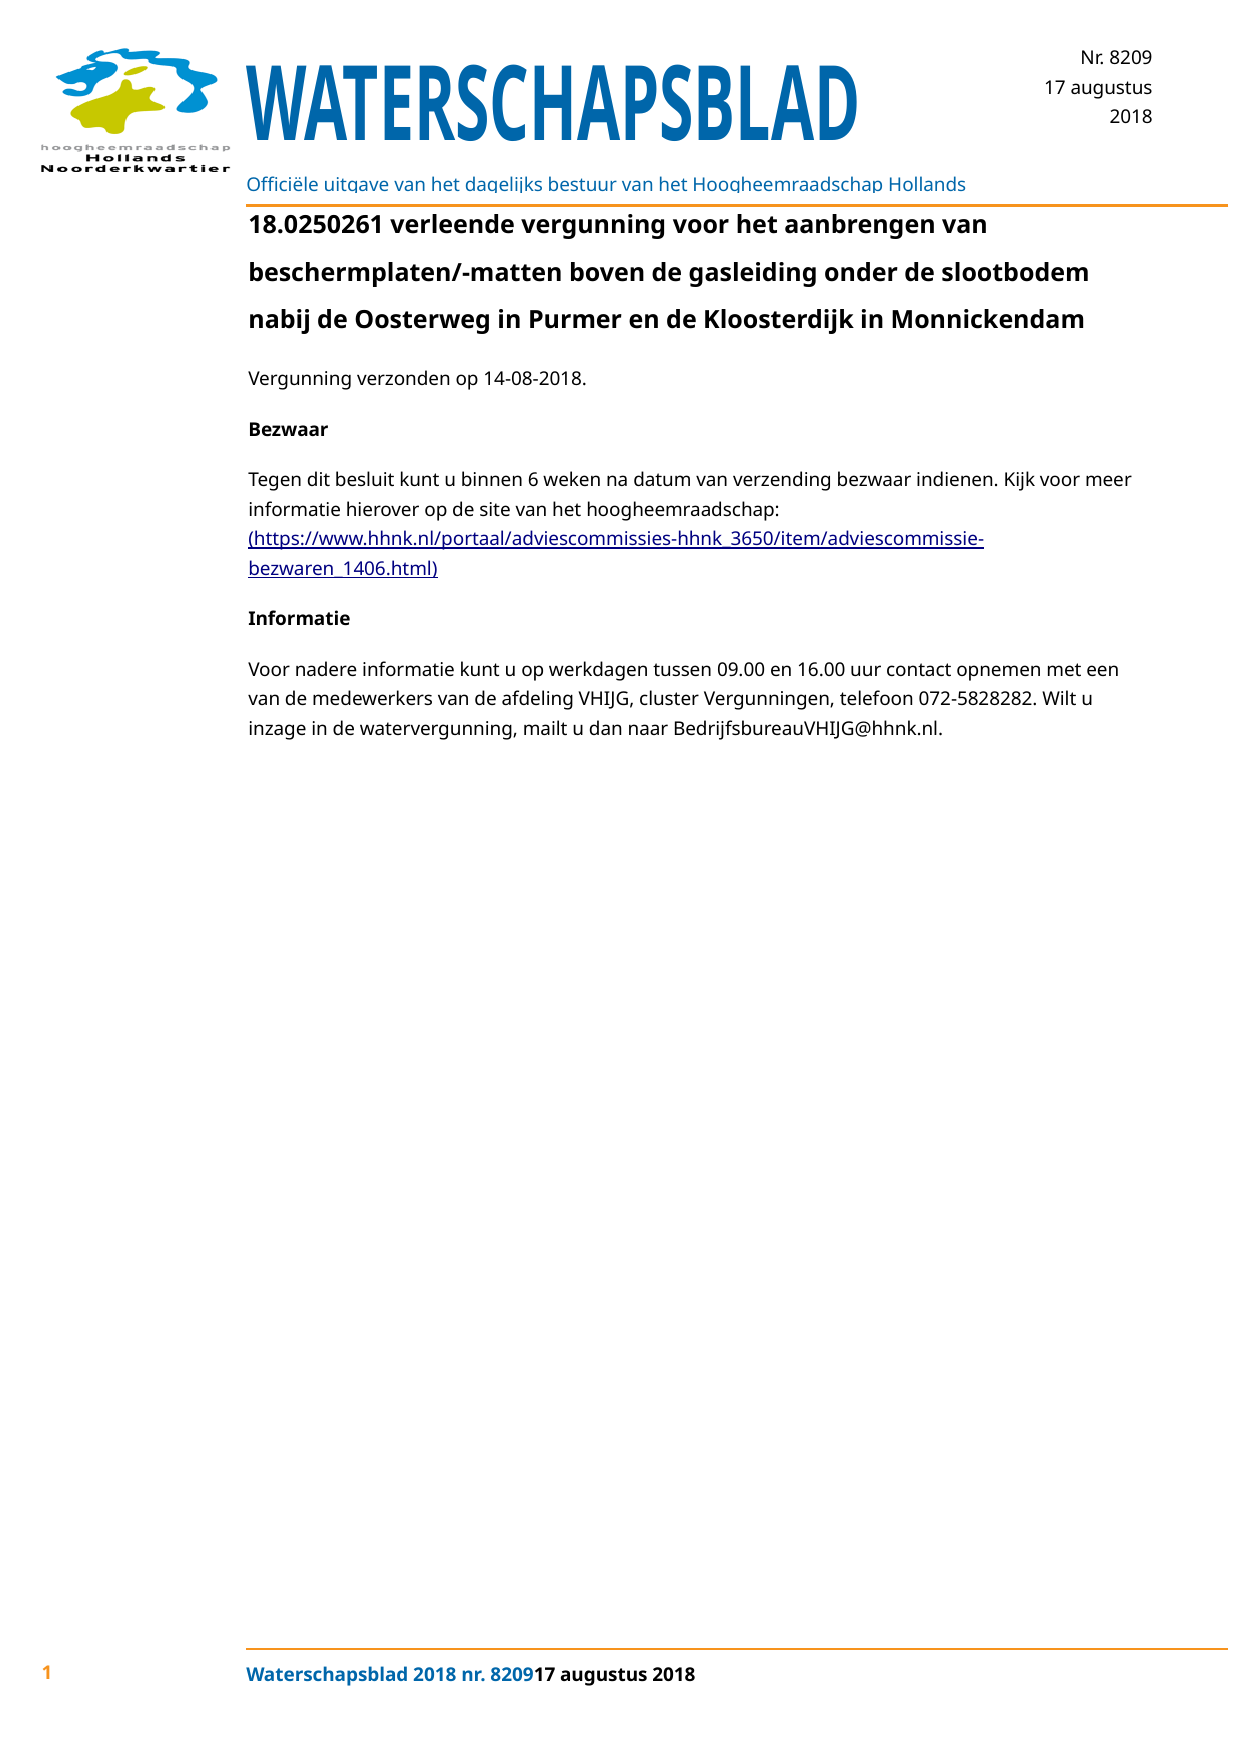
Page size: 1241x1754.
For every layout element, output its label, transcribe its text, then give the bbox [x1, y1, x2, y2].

picture [41, 47, 231, 172]
text 18.0250261 verleende vergunning voor het aanbrengen van beschermplaten/-matten boven de gasleiding onder de slootbodem nabij de Oosterweg in Purmer en de Kloosterdijk in Monnickendam [248, 207, 1152, 336]
text Vergunning verzonden op 14-08-2018. [248, 366, 1152, 391]
text Informatie [248, 606, 1152, 631]
text Voor nadere informatie kunt u op werkdagen tussen 09.00 en 16.00 uur contact opnemen met een van de medewerkers van de afdeling VHIJG, cluster Vergunningen, telefoon 072-5828282. Wilt u inzage in de watervergunning, mailt u dan naar BedrijfsbureauVHIJG@hhnk.nl. [248, 656, 1152, 741]
text Bezwaar [248, 416, 1152, 442]
text Tegen dit besluit kunt u binnen 6 weken na datum van verzending bezwaar indienen. Kijk voor meer informatie hierover op de site van het hoogheemraadschap: (https://www.hhnk.nl/portaal/adviescommissies-hhnk_3650/item/adviescommissie-bezwaren_1406.html) [248, 466, 1152, 581]
